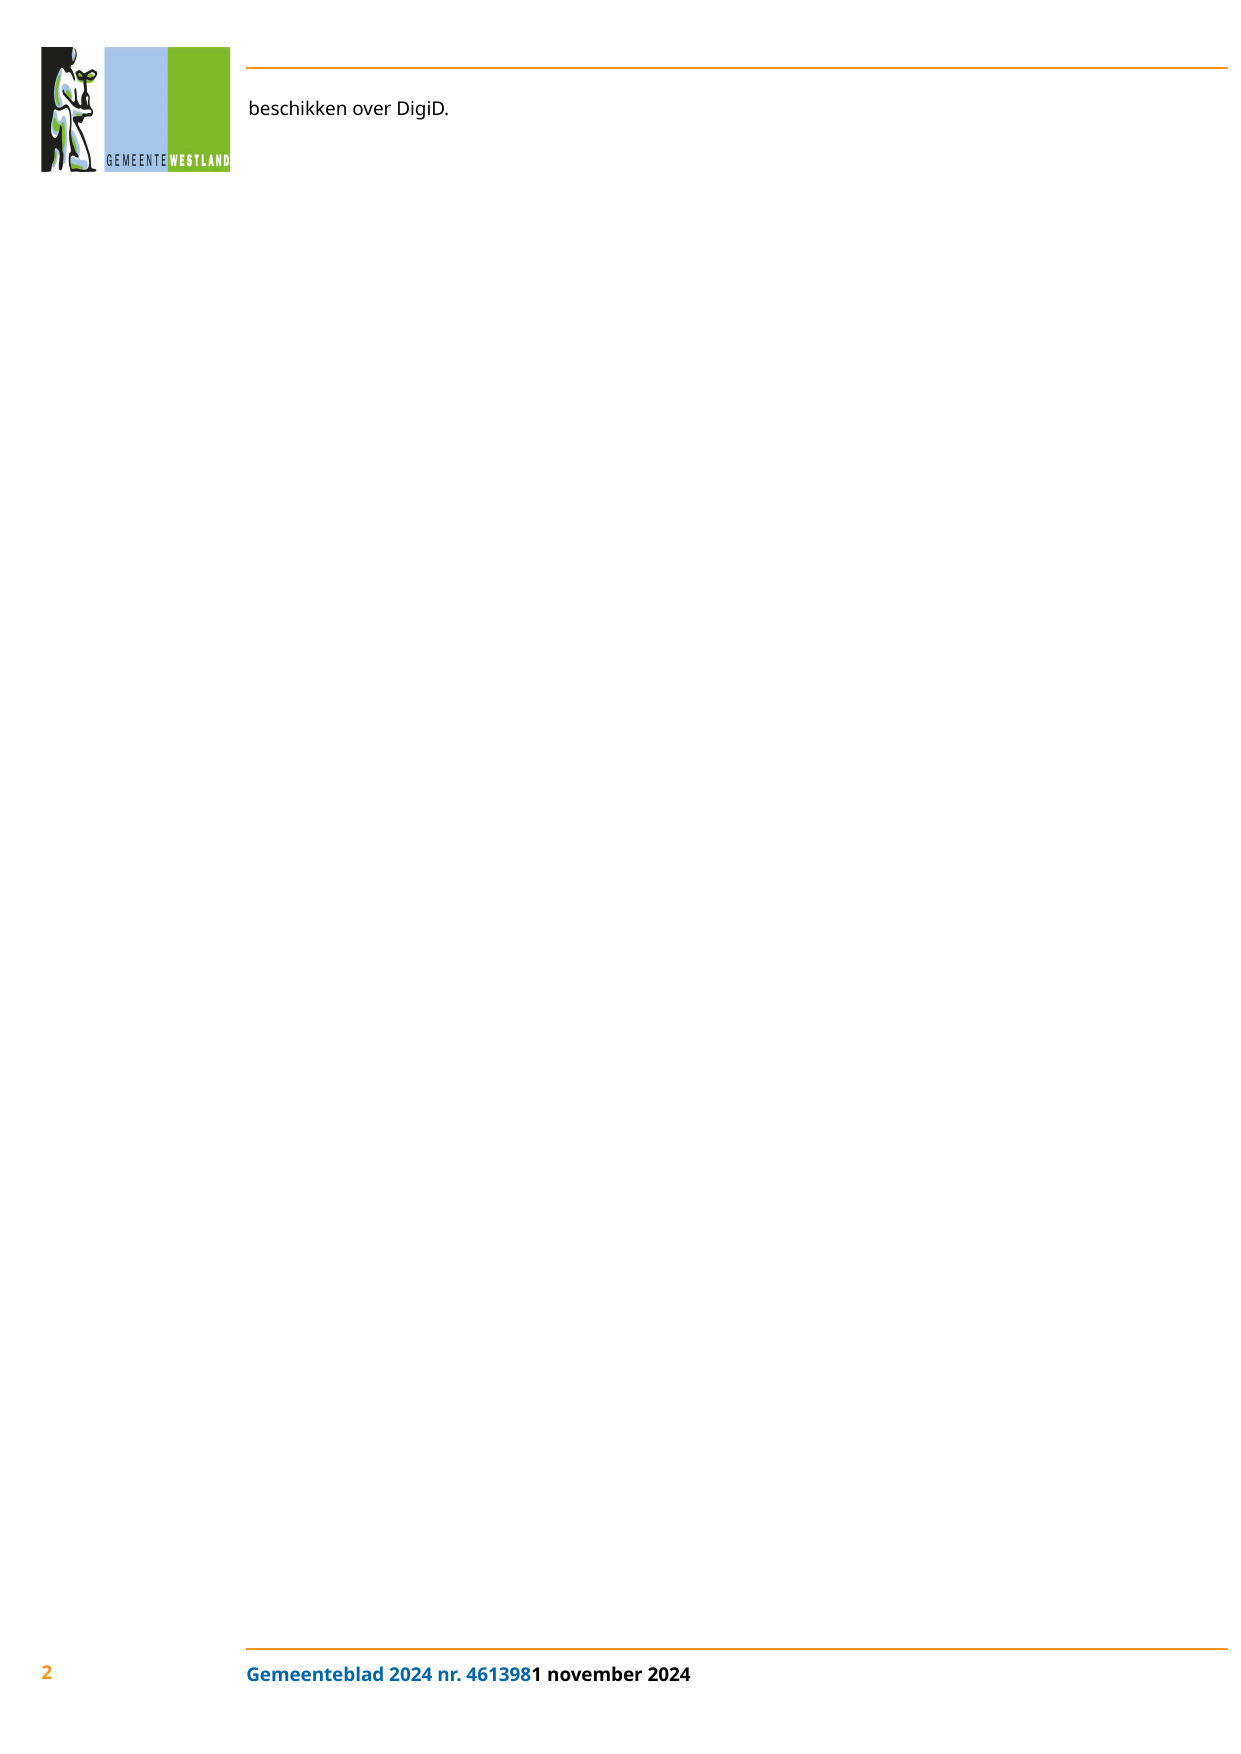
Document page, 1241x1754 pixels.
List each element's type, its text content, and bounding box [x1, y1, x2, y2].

text beschikken over DigiD. [248, 95, 1152, 121]
picture [41, 47, 231, 172]
